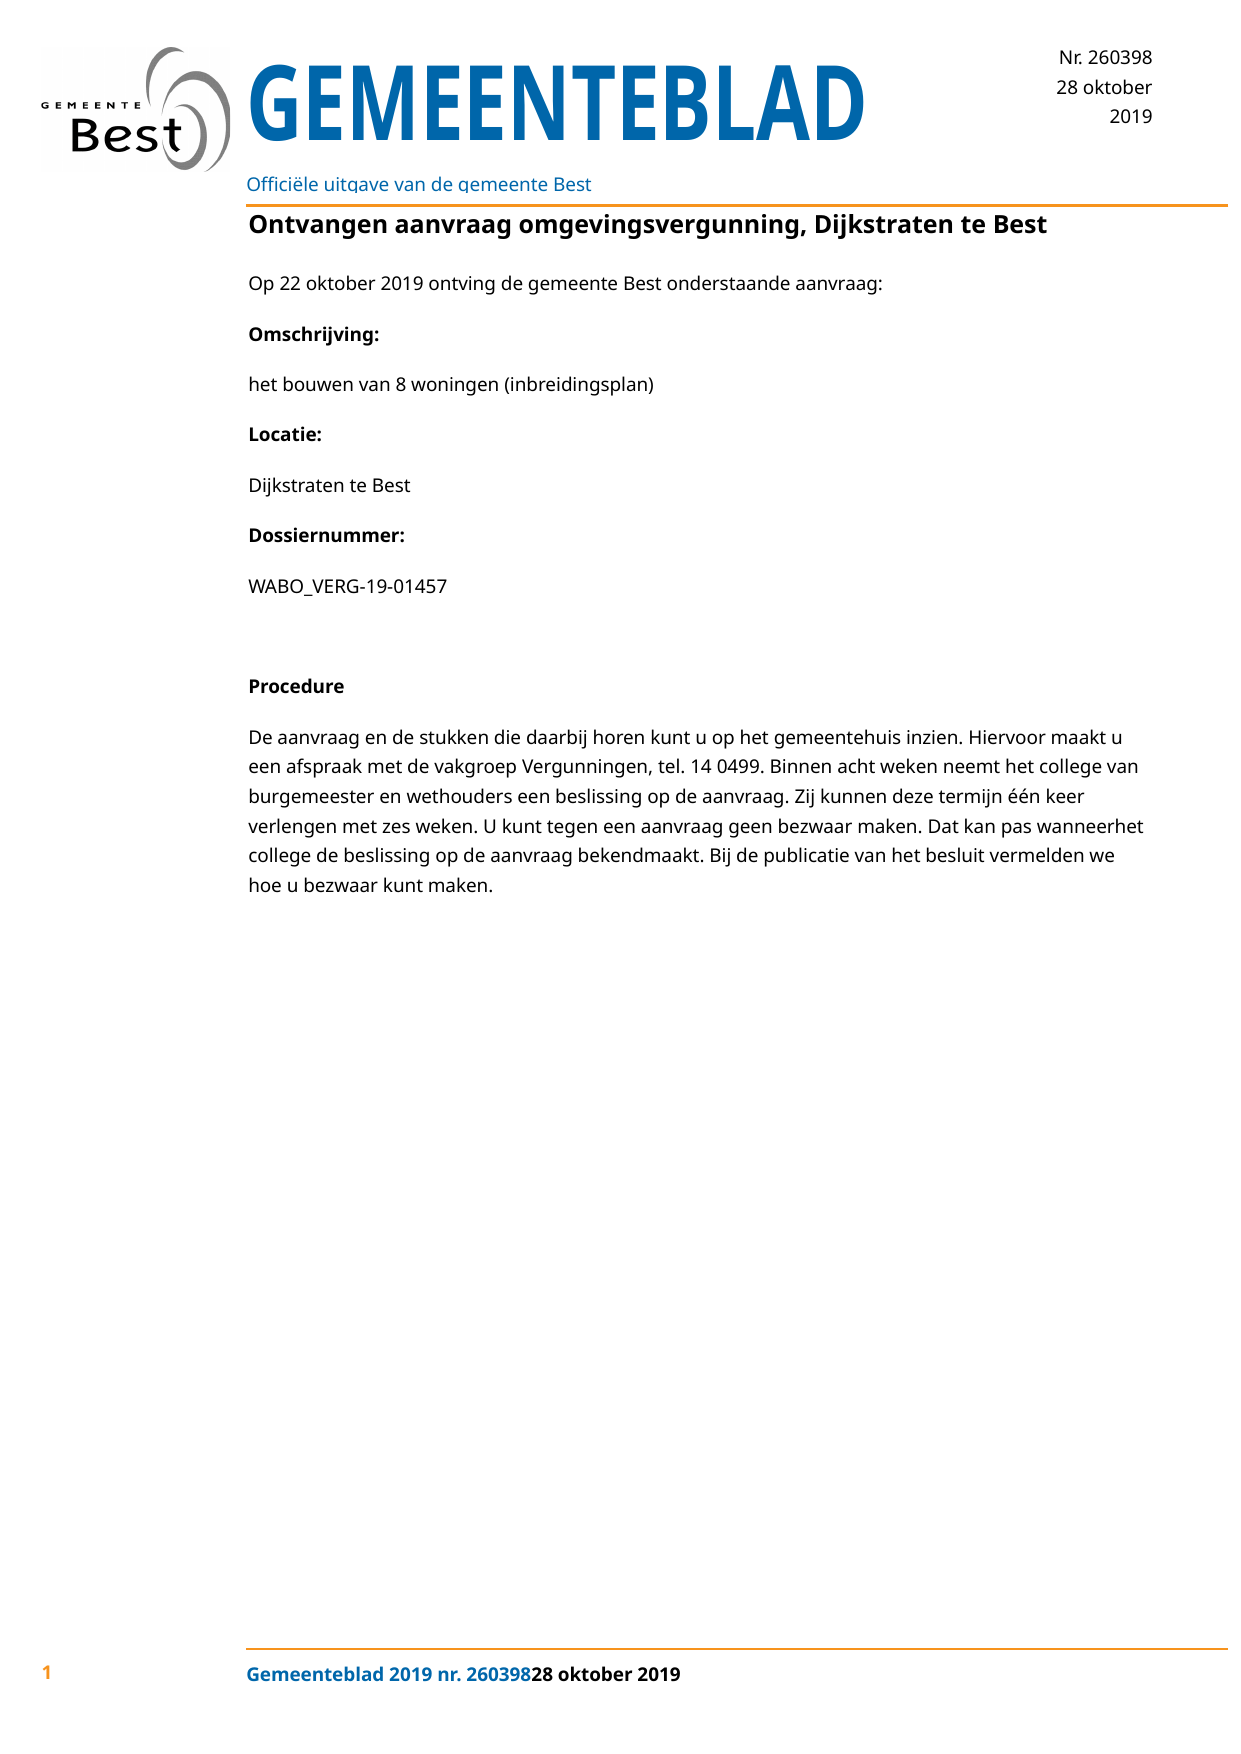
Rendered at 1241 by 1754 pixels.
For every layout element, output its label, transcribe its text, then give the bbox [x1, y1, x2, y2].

text De aanvraag en de stukken die daarbij horen kunt u op het gemeentehuis inzien. Hiervoor maakt u een afspraak met de vakgroep Vergunningen, tel. 14 0499. Binnen acht weken neemt het college van burgemeester en wethouders een beslissing op de aanvraag. Zij kunnen deze termijn één keer verlengen met zes weken. U kunt tegen een aanvraag geen bezwaar maken. Dat kan pas wanneerhet college de beslissing op de aanvraag bekendmaakt. Bij de publicatie van het besluit vermelden we hoe u bezwaar kunt maken. [248, 724, 1152, 898]
text Procedure [248, 674, 1152, 699]
text Dossiernummer: [248, 522, 1152, 548]
text Dijkstraten te Best [248, 472, 1152, 498]
picture [41, 47, 231, 172]
text WABO_VERG-19-01457 [248, 573, 1152, 598]
text Omschrijving: [248, 321, 1152, 346]
text Op 22 oktober 2019 ontving de gemeente Best onderstaande aanvraag: [248, 270, 1152, 296]
text Ontvangen aanvraag omgevingsvergunning, Dijkstraten te Best [248, 207, 1152, 241]
text Locatie: [248, 422, 1152, 447]
text het bouwen van 8 woningen (inbreidingsplan) [248, 371, 1152, 397]
